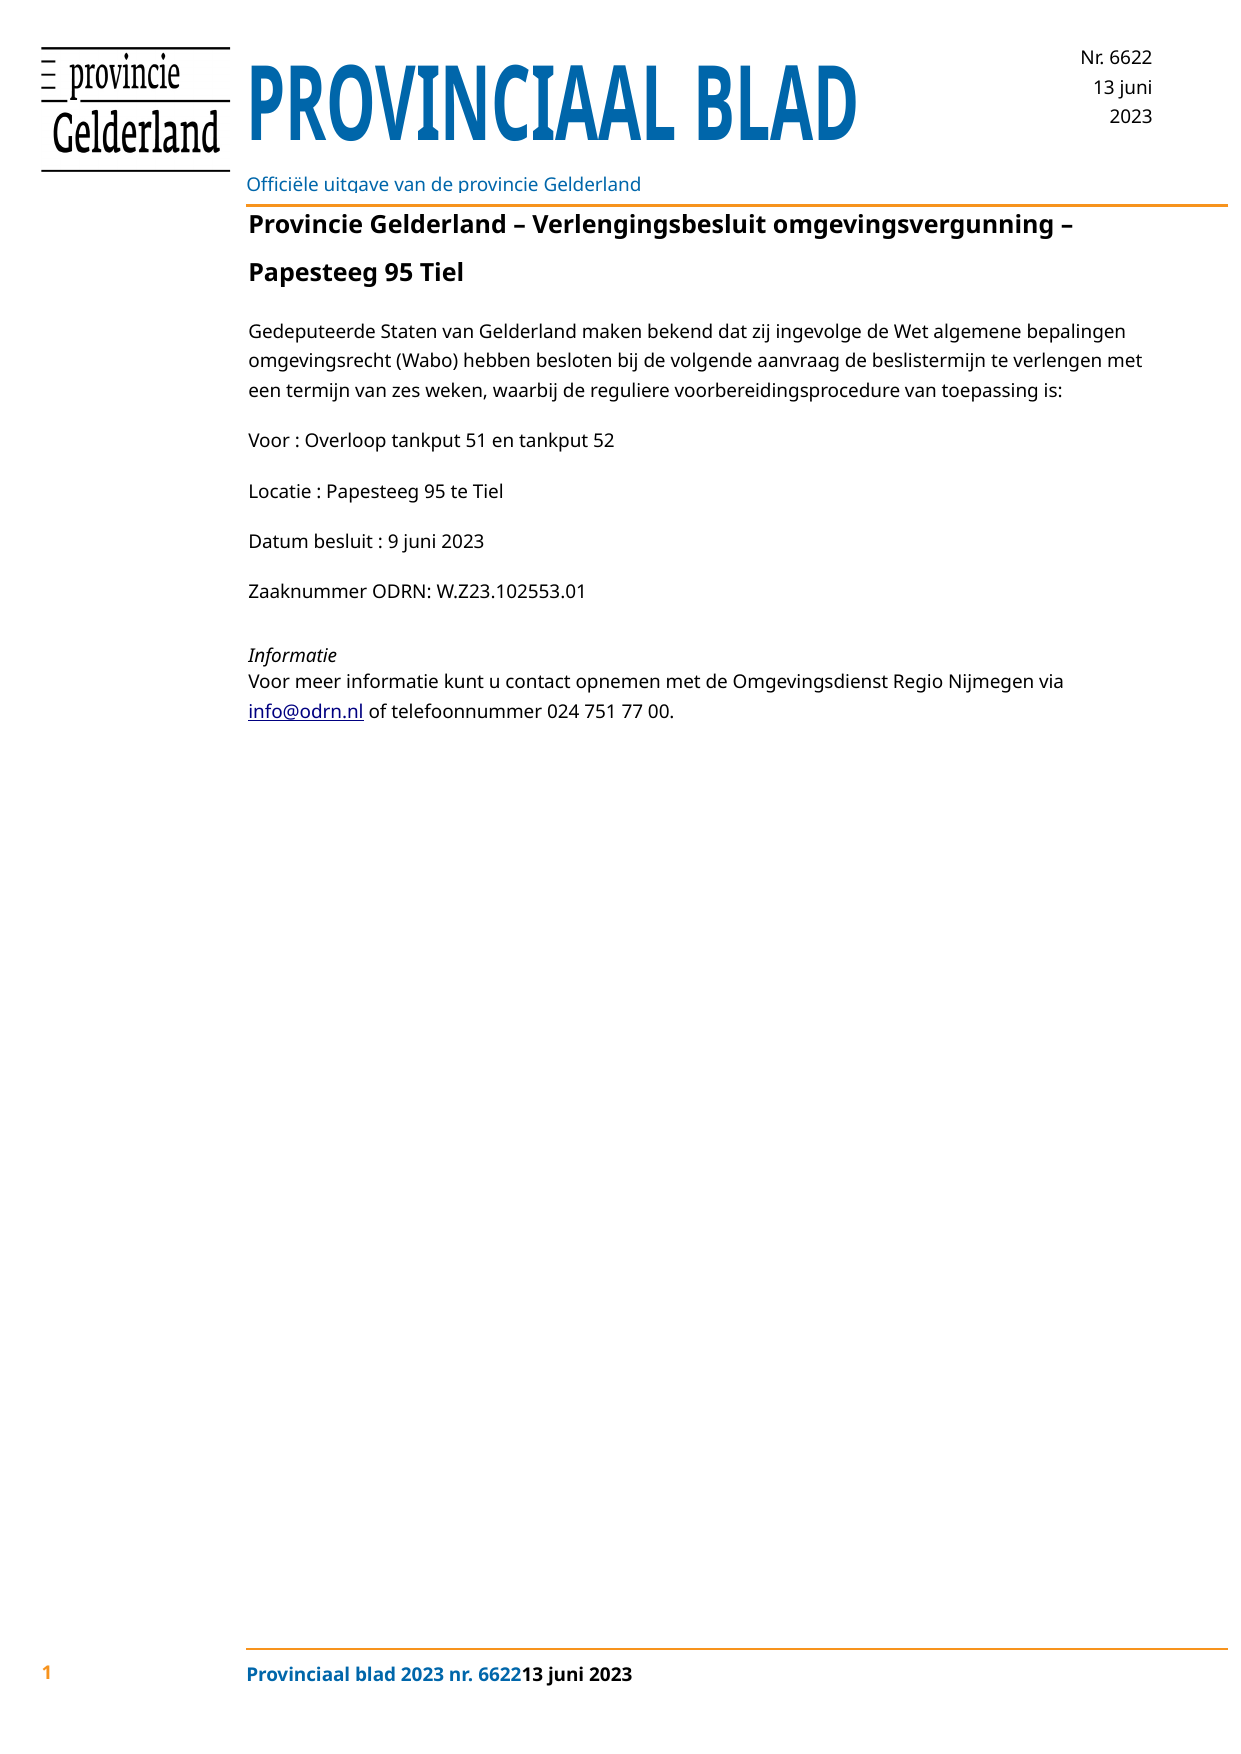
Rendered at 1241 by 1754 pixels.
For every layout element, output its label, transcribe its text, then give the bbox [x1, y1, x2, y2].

picture [41, 47, 231, 172]
text Voor meer informatie kunt u contact opnemen met de Omgevingsdienst Regio Nijmegen via info@odrn.nl of telefoonnummer 024 751 77 00. [248, 668, 1152, 724]
text Gedeputeerde Staten van Gelderland maken bekend dat zij ingevolge de Wet algemene bepalingen omgevingsrecht (Wabo) hebben besloten bij de volgende aanvraag de beslistermijn te verlengen met een termijn van zes weken, waarbij de reguliere voorbereidingsprocedure van toepassing is: [248, 318, 1152, 403]
text Zaaknummer ODRN: W.Z23.102553.01 [248, 579, 1152, 604]
text Voor : Overloop tankput 51 en tankput 52 [248, 427, 1152, 453]
text Locatie : Papesteeg 95 te Tiel [248, 478, 1152, 504]
text Informatie [248, 643, 1152, 668]
text Datum besluit : 9 juni 2023 [248, 528, 1152, 554]
text Provincie Gelderland – Verlengingsbesluit omgevingsvergunning – Papesteeg 95 Tiel [248, 207, 1152, 288]
